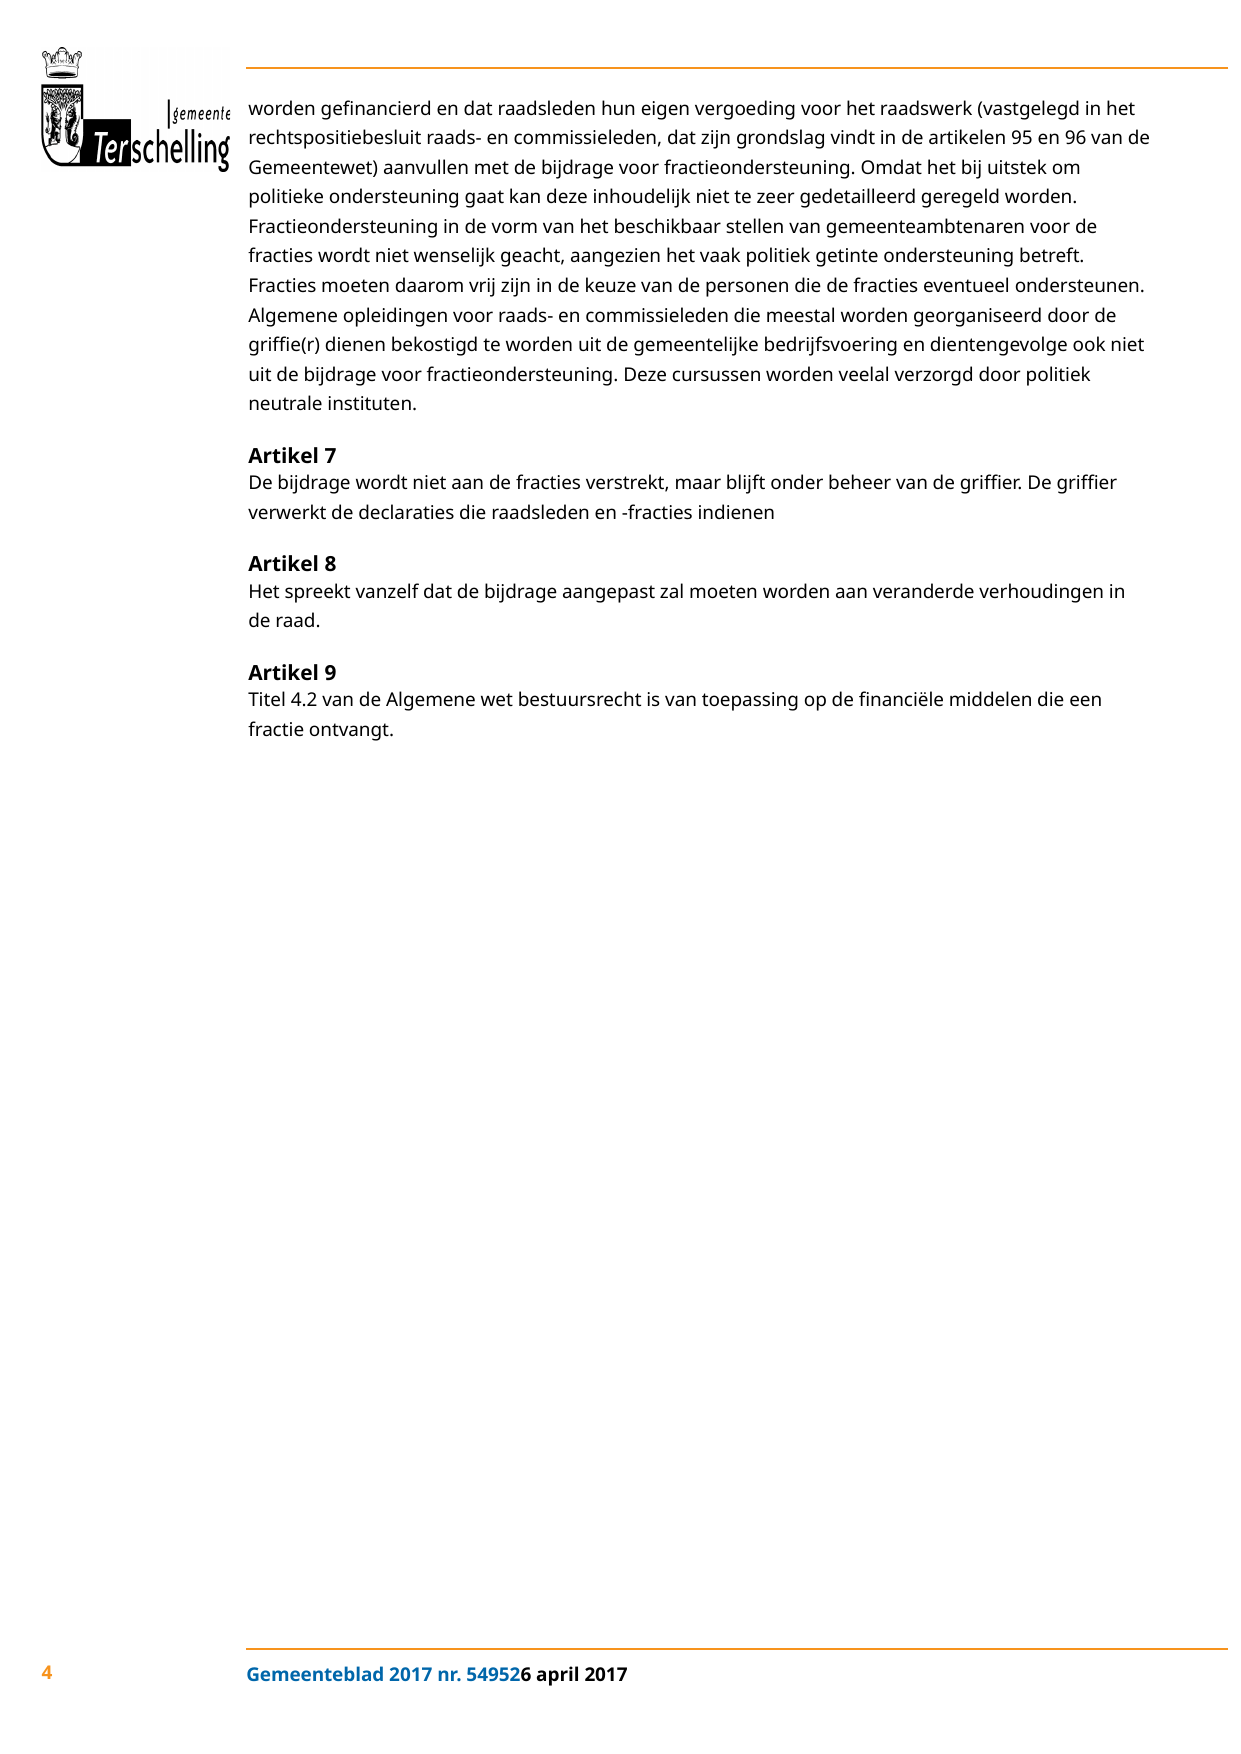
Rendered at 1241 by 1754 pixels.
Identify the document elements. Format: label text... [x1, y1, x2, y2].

text Titel 4.2 van de Algemene wet bestuursrecht is van toepassing op de financiële middelen die een fractie ontvangt. [248, 686, 1152, 742]
text Artikel 8 [248, 549, 1152, 578]
text Artikel 9 [248, 658, 1152, 686]
text De bijdrage wordt niet aan de fracties verstrekt, maar blijft onder beheer van de griffier. De griffier verwerkt de declaraties die raadsleden en -fracties indienen [248, 469, 1152, 525]
text Artikel 7 [248, 441, 1152, 469]
picture [41, 47, 231, 172]
text worden gefinancierd en dat raadsleden hun eigen vergoeding voor het raadswerk (vastgelegd in het rechtspositiebesluit raads- en commissieleden, dat zijn grondslag vindt in de artikelen 95 en 96 van de Gemeentewet) aanvullen met de bijdrage voor fractieondersteuning. Omdat het bij uitstek om politieke ondersteuning gaat kan deze inhoudelijk niet te zeer gedetailleerd geregeld worden. Fractieondersteuning in de vorm van het beschikbaar stellen van gemeenteambtenaren voor de fracties wordt niet wenselijk geacht, aangezien het vaak politiek getinte ondersteuning betreft. Fracties moeten daarom vrij zijn in de keuze van de personen die de fracties eventueel ondersteunen. Algemene opleidingen voor raads- en commissieleden die meestal worden georganiseerd door de griffie(r) dienen bekostigd te worden uit de gemeentelijke bedrijfsvoering en dientengevolge ook niet uit de bijdrage voor fractieondersteuning. Deze cursussen worden veelal verzorgd door politiek neutrale instituten. [248, 95, 1152, 416]
text Het spreekt vanzelf dat de bijdrage aangepast zal moeten worden aan veranderde verhoudingen in de raad. [248, 578, 1152, 633]
